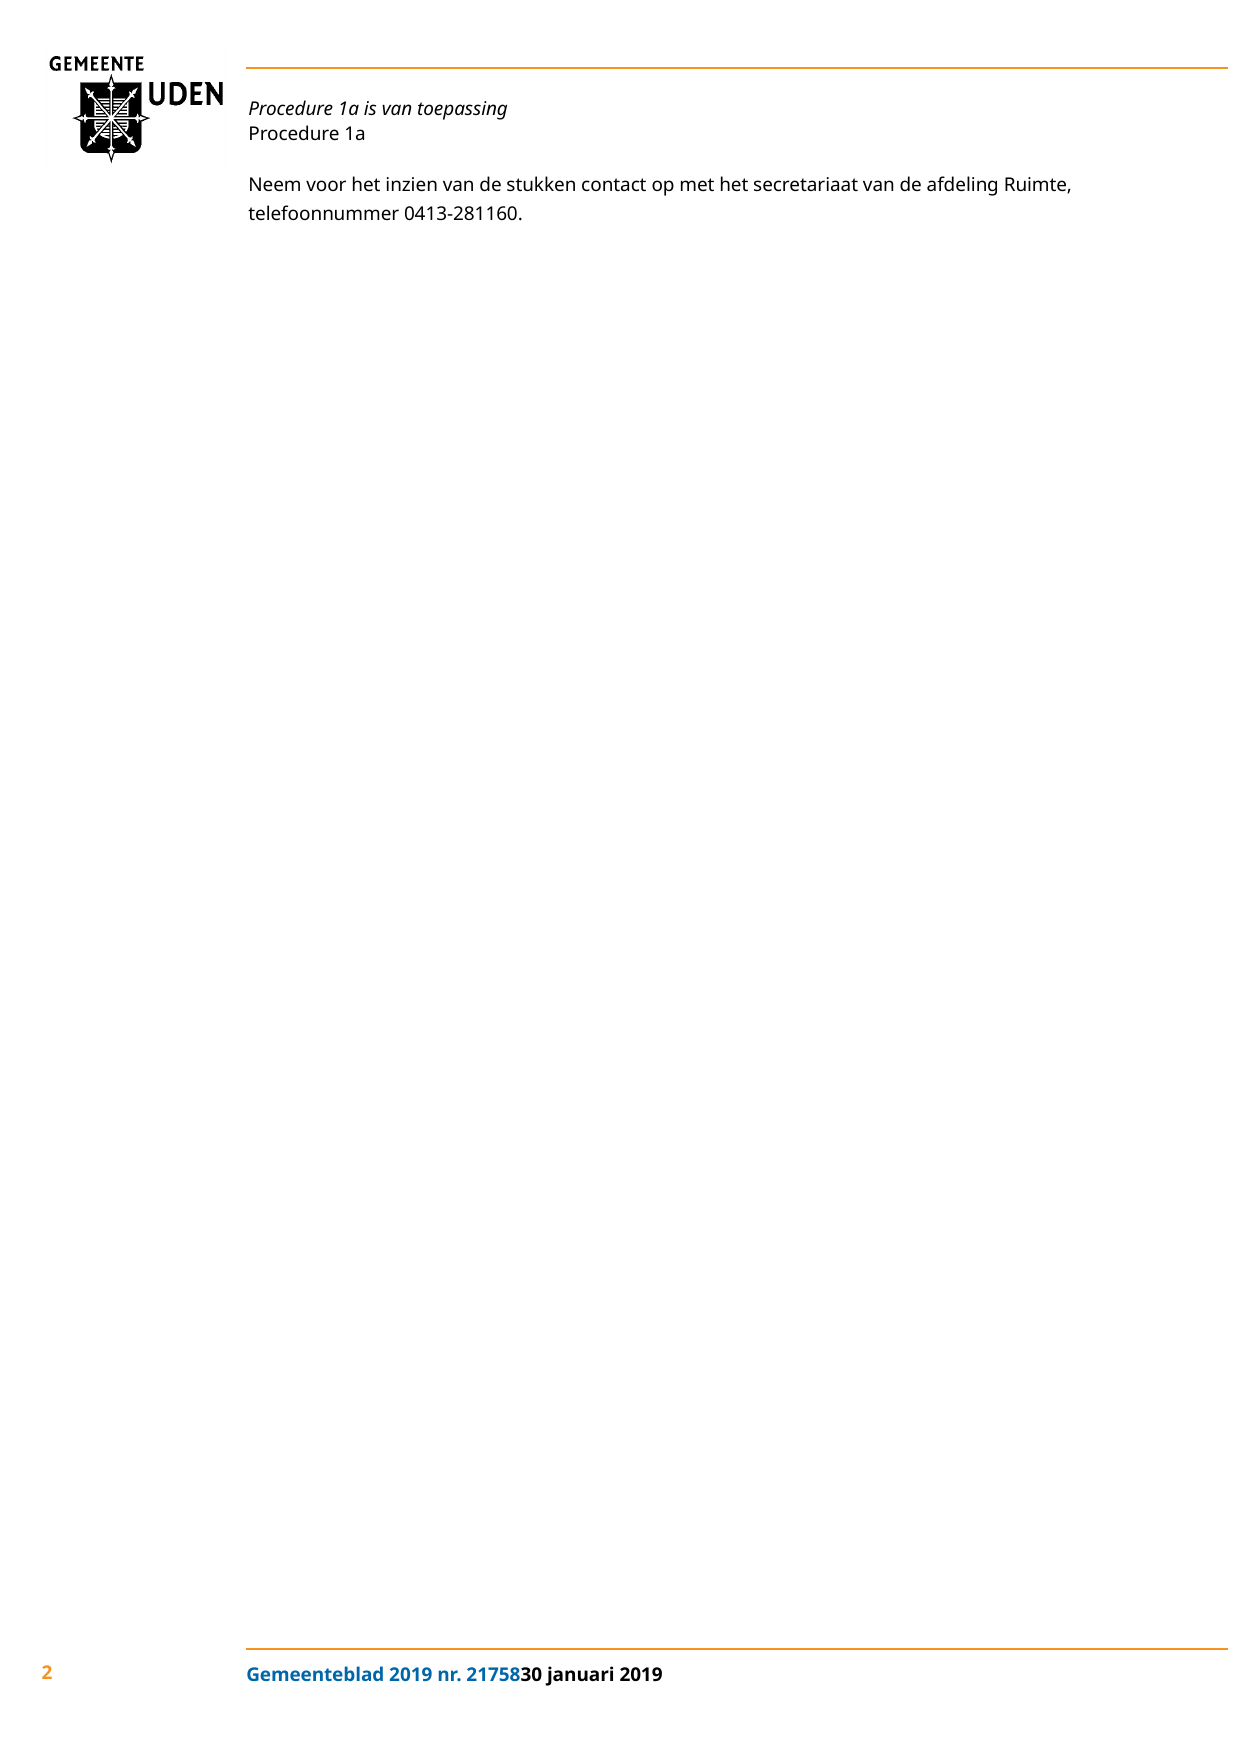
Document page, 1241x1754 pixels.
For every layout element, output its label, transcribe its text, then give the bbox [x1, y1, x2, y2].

text Procedure 1a is van toepassing [248, 95, 1152, 121]
text Neem voor het inzien van de stukken contact op met het secretariaat van de afdeling Ruimte, telefoonnummer 0413-281160. [248, 171, 1152, 226]
picture [41, 47, 231, 172]
text Procedure 1a [248, 121, 1152, 146]
